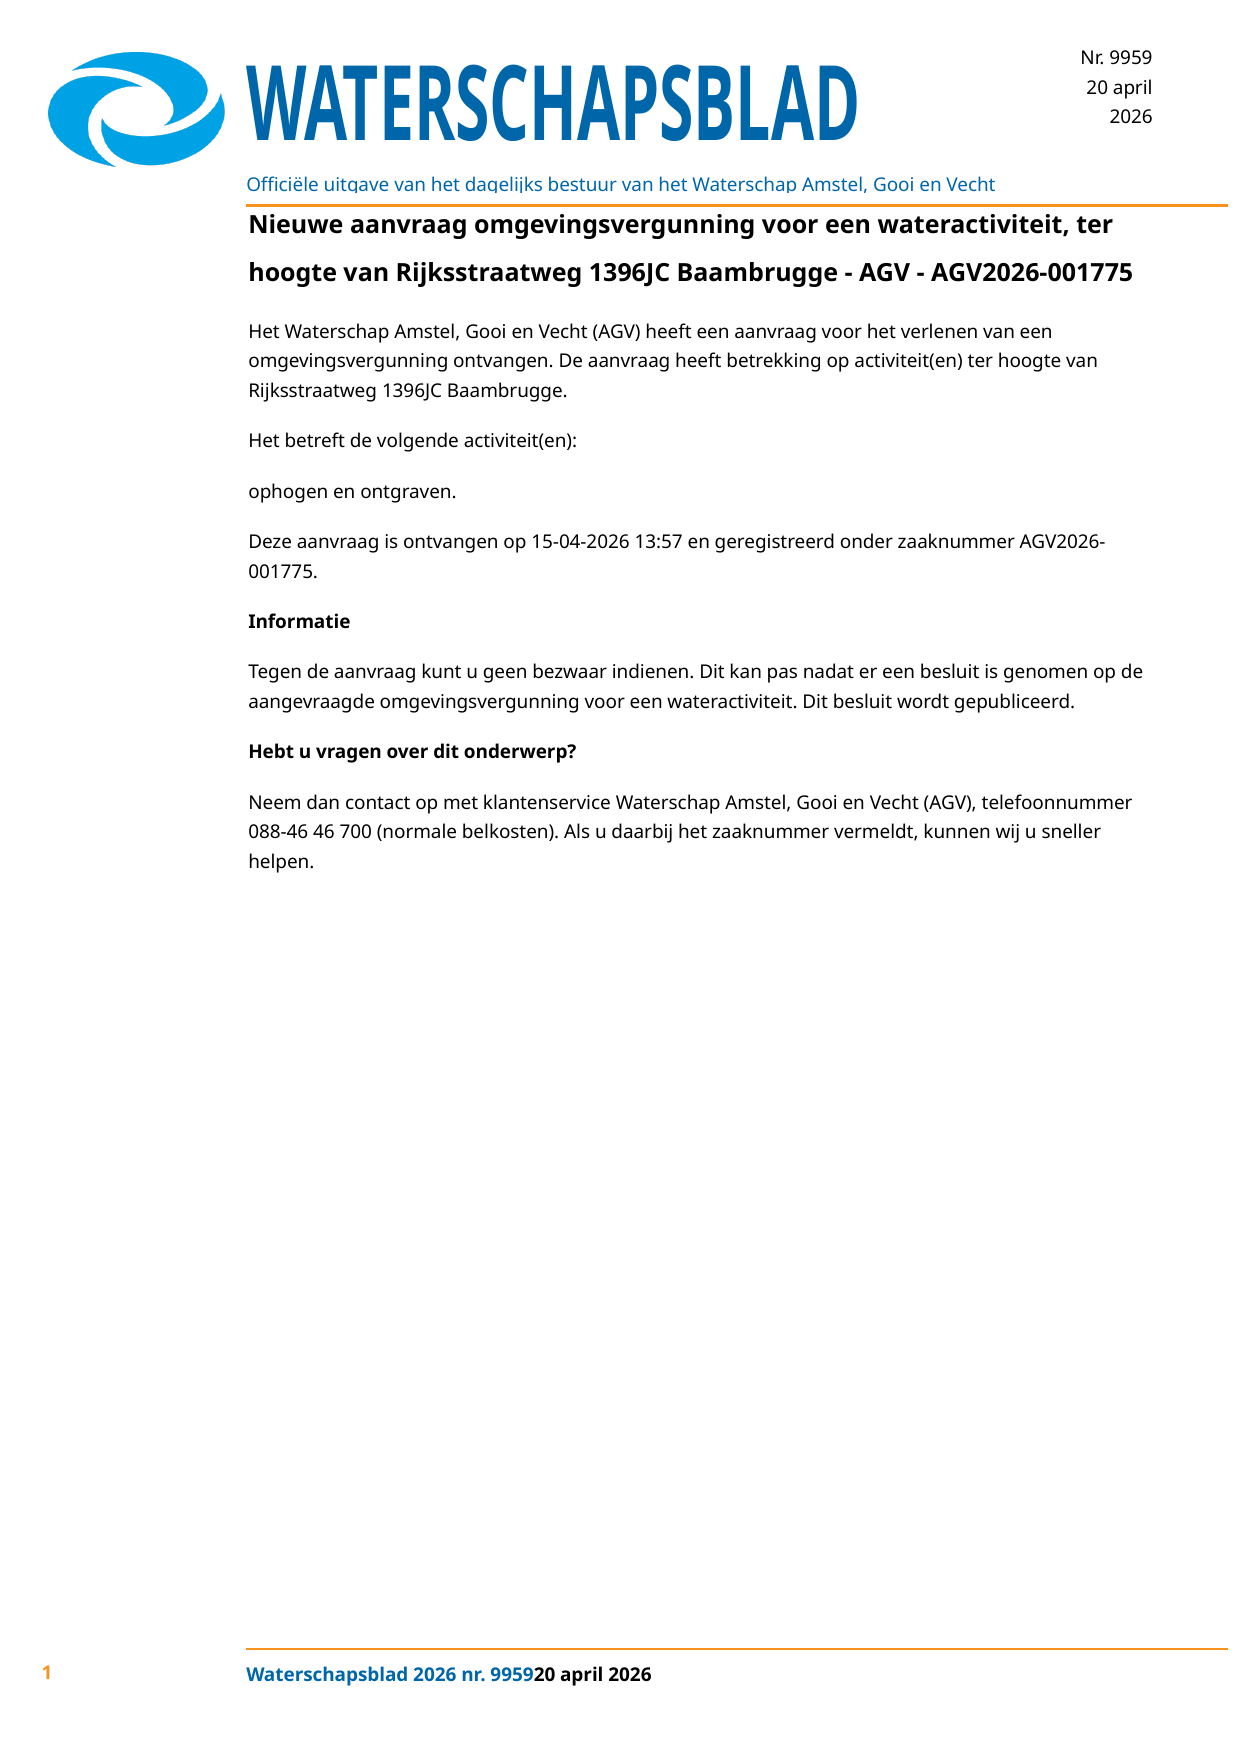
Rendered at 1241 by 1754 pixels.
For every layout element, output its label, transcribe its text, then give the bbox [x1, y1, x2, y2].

text Hebt u vragen over dit onderwerp? [248, 739, 1152, 764]
text Het betreft de volgende activiteit(en): [248, 427, 1152, 453]
text Tegen de aanvraag kunt u geen bezwaar indienen. Dit kan pas nadat er een besluit is genomen op de aangevraagde omgevingsvergunning voor een wateractiviteit. Dit besluit wordt gepubliceerd. [248, 659, 1152, 714]
text Het Waterschap Amstel, Gooi en Vecht (AGV) heeft een aanvraag voor het verlenen van een omgevingsvergunning ontvangen. De aanvraag heeft betrekking op activiteit(en) ter hoogte van Rijksstraatweg 1396JC Baambrugge. [248, 318, 1152, 403]
text Informatie [248, 608, 1152, 634]
text Deze aanvraag is ontvangen op 15-04-2026 13:57 en geregistreerd onder zaaknummer AGV2026-001775. [248, 528, 1152, 584]
text Nieuwe aanvraag omgevingsvergunning voor een wateractiviteit, ter hoogte van Rijksstraatweg 1396JC Baambrugge - AGV - AGV2026-001775 [248, 207, 1152, 288]
text ophogen en ontgraven. [248, 478, 1152, 504]
picture [41, 47, 231, 172]
text Neem dan contact op met klantenservice Waterschap Amstel, Gooi en Vecht (AGV), telefoonnummer 088-46 46 700 (normale belkosten). Als u daarbij het zaaknummer vermeldt, kunnen wij u sneller helpen. [248, 789, 1152, 874]
